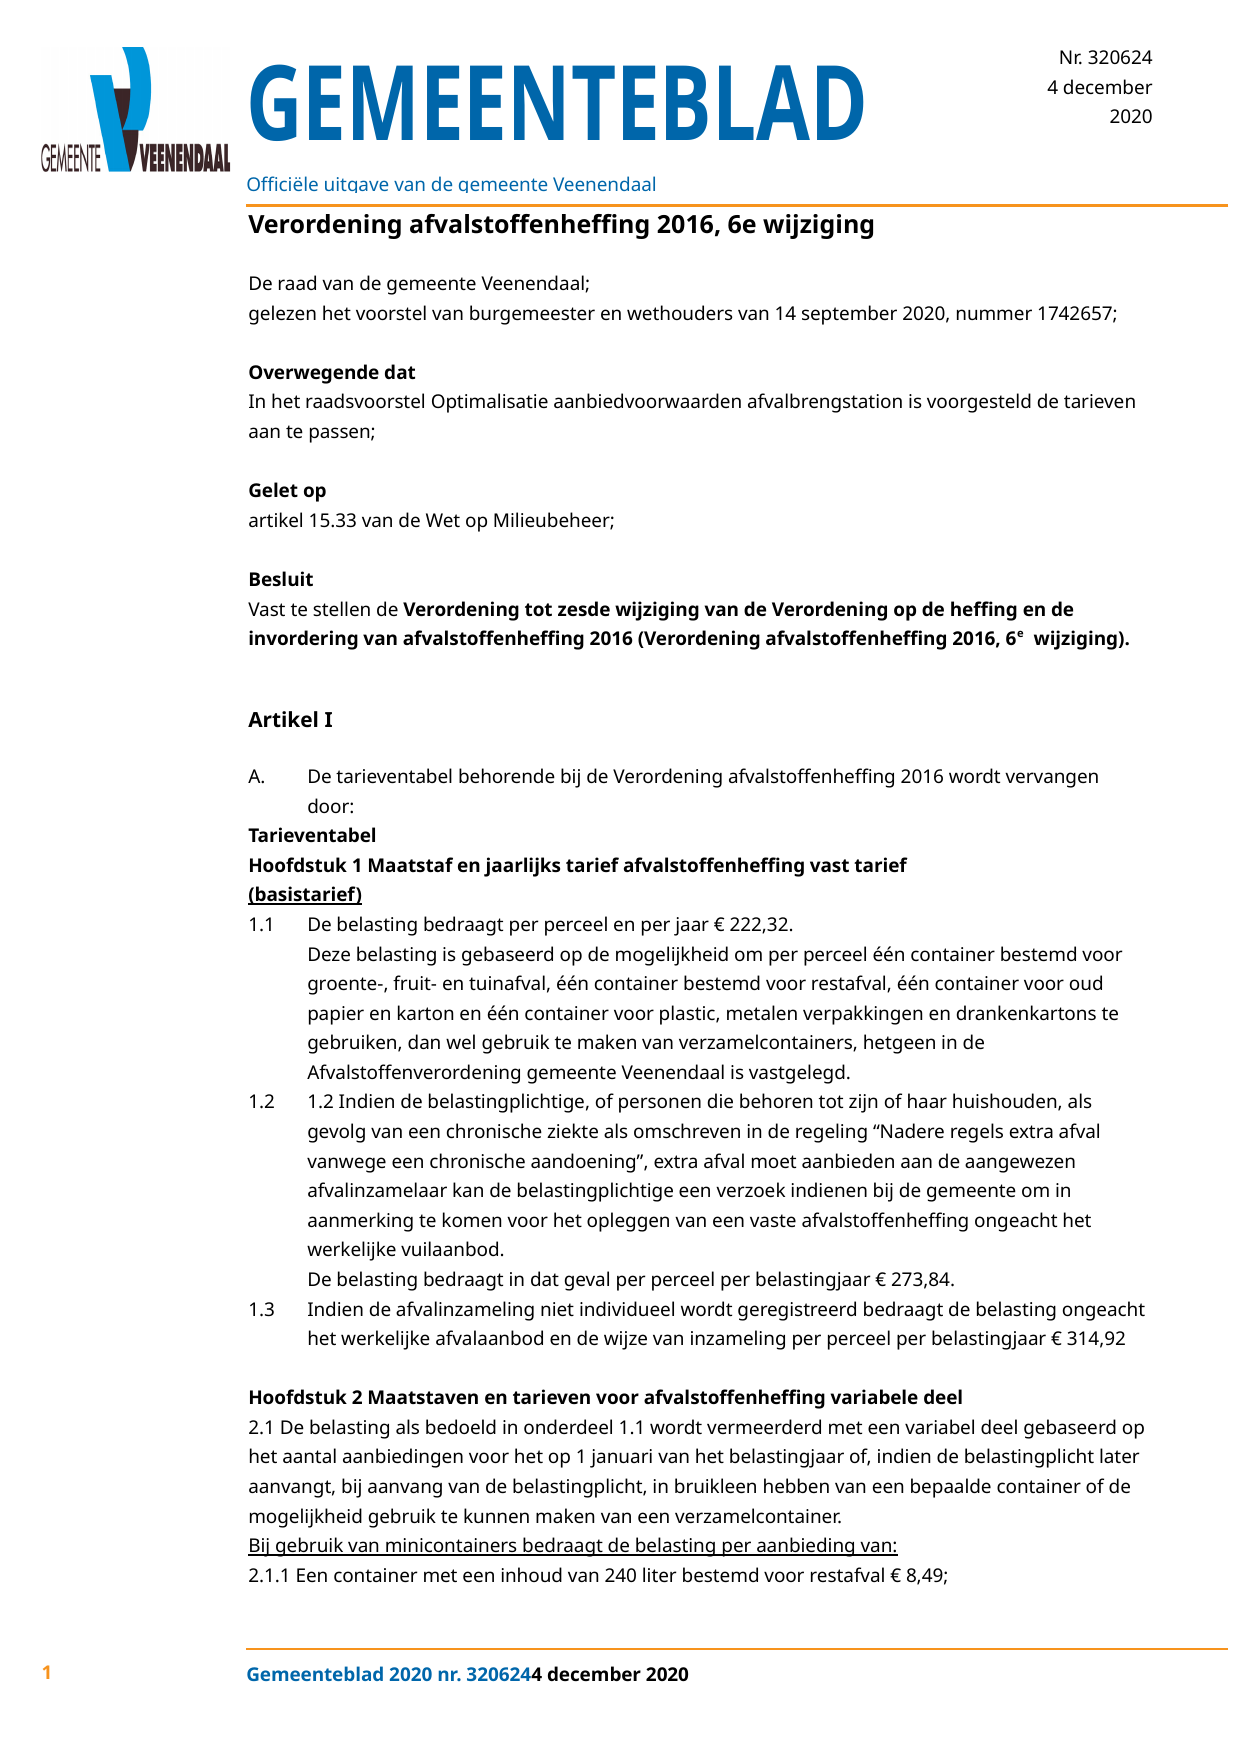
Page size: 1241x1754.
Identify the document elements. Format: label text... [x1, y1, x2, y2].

text Vast te stellen de Verordening tot zesde wijziging van de Verordening op de heffing en de invordering van afvalstoffenheffing 2016 (Verordening afvalstoffenheffing 2016, 6e wijziging). [248, 596, 1152, 651]
text gelezen het voorstel van burgemeester en wethouders van 14 september 2020, nummer 1742657; [248, 300, 1152, 326]
text Hoofdstuk 2 Maatstaven en tarieven voor afvalstoffenheffing variabele deel [248, 1384, 1152, 1410]
list De tarieventabel behorende bij de Verordening afvalstoffenheffing 2016 wordt vervangen door: [248, 763, 1152, 819]
picture [41, 47, 130, 172]
list Deze belasting is gebaseerd op de mogelijkheid om per perceel één container bestemd voor groente-, fruit- en tuinafval, één container bestemd voor restafval, één container voor oud papier en karton en één container voor plastic, metalen verpakkingen en drankenkartons te gebruiken, dan wel gebruik te maken van verzamelcontainers, hetgeen in de Afvalstoffenverordening gemeente Veenendaal is vastgelegd. [248, 941, 1152, 1085]
text In het raadsvoorstel Optimalisatie aanbiedvoorwaarden afvalbrengstation is voorgesteld de tarieven aan te passen; [248, 389, 1152, 444]
text Hoofdstuk 1 Maatstaf en jaarlijks tarief afvalstoffenheffing vast tarief [248, 852, 1152, 878]
list De belasting bedraagt per perceel en per jaar € 222,32. [248, 911, 1152, 937]
text Tarieventabel [248, 822, 1152, 848]
text Artikel I [248, 705, 1152, 734]
text Gelet op [248, 477, 1152, 503]
text (basistarief) [248, 882, 1152, 907]
text De raad van de gemeente Veenendaal; [248, 270, 1152, 296]
picture [123, 47, 231, 172]
text 2.1 De belasting als bedoeld in onderdeel 1.1 wordt vermeerderd met een variabel deel gebaseerd op het aantal aanbiedingen voor het op 1 januari van het belastingjaar of, indien de belastingplicht later aanvangt, bij aanvang van de belastingplicht, in bruikleen hebben van een bepaalde container of de mogelijkheid gebruik te kunnen maken van een verzamelcontainer. [248, 1414, 1152, 1529]
list Indien de afvalinzameling niet individueel wordt geregistreerd bedraagt de belasting ongeacht het werkelijke afvalaanbod en de wijze van inzameling per perceel per belastingjaar € 314,92 [248, 1296, 1152, 1351]
text Overwegende dat [248, 359, 1152, 385]
text Besluit [248, 566, 1152, 592]
list 1.2 Indien de belastingplichtige, of personen die behoren tot zijn of haar huishouden, als gevolg van een chronische ziekte als omschreven in de regeling “Nadere regels extra afval vanwege een chronische aandoening”, extra afval moet aanbieden aan de aangewezen afvalinzamelaar kan de belastingplichtige een verzoek indienen bij de gemeente om in aanmerking te komen voor het opleggen van een vaste afvalstoffenheffing ongeacht het werkelijke vuilaanbod. [248, 1089, 1152, 1262]
text artikel 15.33 van de Wet op Milieubeheer; [248, 507, 1152, 533]
text Bij gebruik van minicontainers bedraagt de belasting per aanbieding van: [248, 1532, 1152, 1558]
text 2.1.1 Een container met een inhoud van 240 liter bestemd voor restafval € 8,49; [248, 1562, 1152, 1588]
text Verordening afvalstoffenheffing 2016, 6e wijziging [248, 207, 1152, 241]
list De belasting bedraagt in dat geval per perceel per belastingjaar € 273,84. [248, 1266, 1152, 1292]
